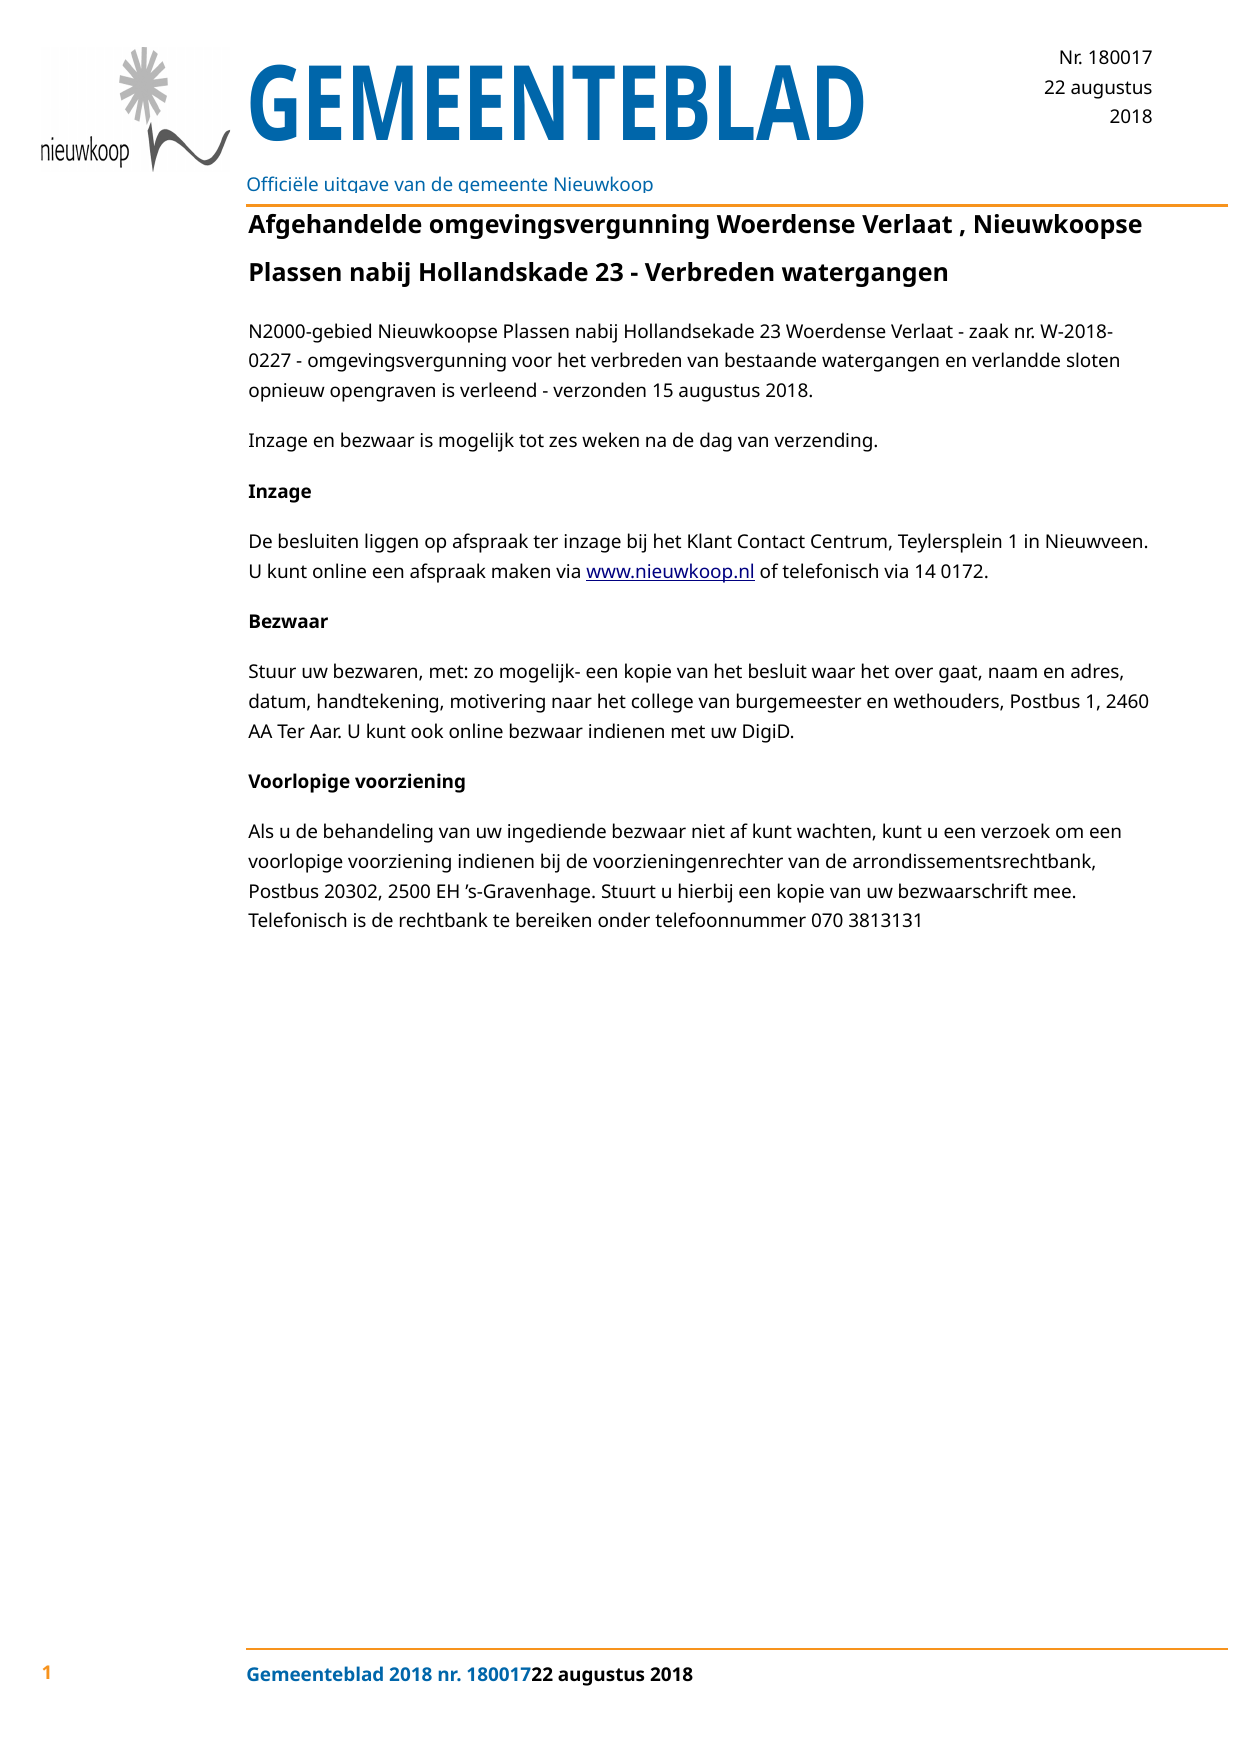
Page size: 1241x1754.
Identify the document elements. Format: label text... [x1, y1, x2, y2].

text De besluiten liggen op afspraak ter inzage bij het Klant Contact Centrum, Teylersplein 1 in Nieuwveen. U kunt online een afspraak maken via www.nieuwkoop.nl of telefonisch via 14 0172. [248, 528, 1152, 584]
picture [41, 47, 231, 172]
text Bezwaar [248, 608, 1152, 634]
text Voorlopige voorziening [248, 768, 1152, 794]
text N2000-gebied Nieuwkoopse Plassen nabij Hollandsekade 23 Woerdense Verlaat - zaak nr. W-2018-0227 - omgevingsvergunning voor het verbreden van bestaande watergangen en verlandde sloten opnieuw opengraven is verleend - verzonden 15 augustus 2018. [248, 318, 1152, 403]
text Als u de behandeling van uw ingediende bezwaar niet af kunt wachten, kunt u een verzoek om een voorlopige voorziening indienen bij de voorzieningenrechter van de arrondissementsrechtbank, Postbus 20302, 2500 EH ’s-Gravenhage. Stuurt u hierbij een kopie van uw bezwaarschrift mee. Telefonisch is de rechtbank te bereiken onder telefoonnummer 070 3813131 [248, 819, 1152, 933]
text Inzage en bezwaar is mogelijk tot zes weken na de dag van verzending. [248, 427, 1152, 453]
text Inzage [248, 478, 1152, 504]
text Afgehandelde omgevingsvergunning Woerdense Verlaat , Nieuwkoopse Plassen nabij Hollandskade 23 - Verbreden watergangen [248, 207, 1152, 288]
text Stuur uw bezwaren, met: zo mogelijk- een kopie van het besluit waar het over gaat, naam en adres, datum, handtekening, motivering naar het college van burgemeester en wethouders, Postbus 1, 2460 AA Ter Aar. U kunt ook online bezwaar indienen met uw DigiD. [248, 659, 1152, 744]
